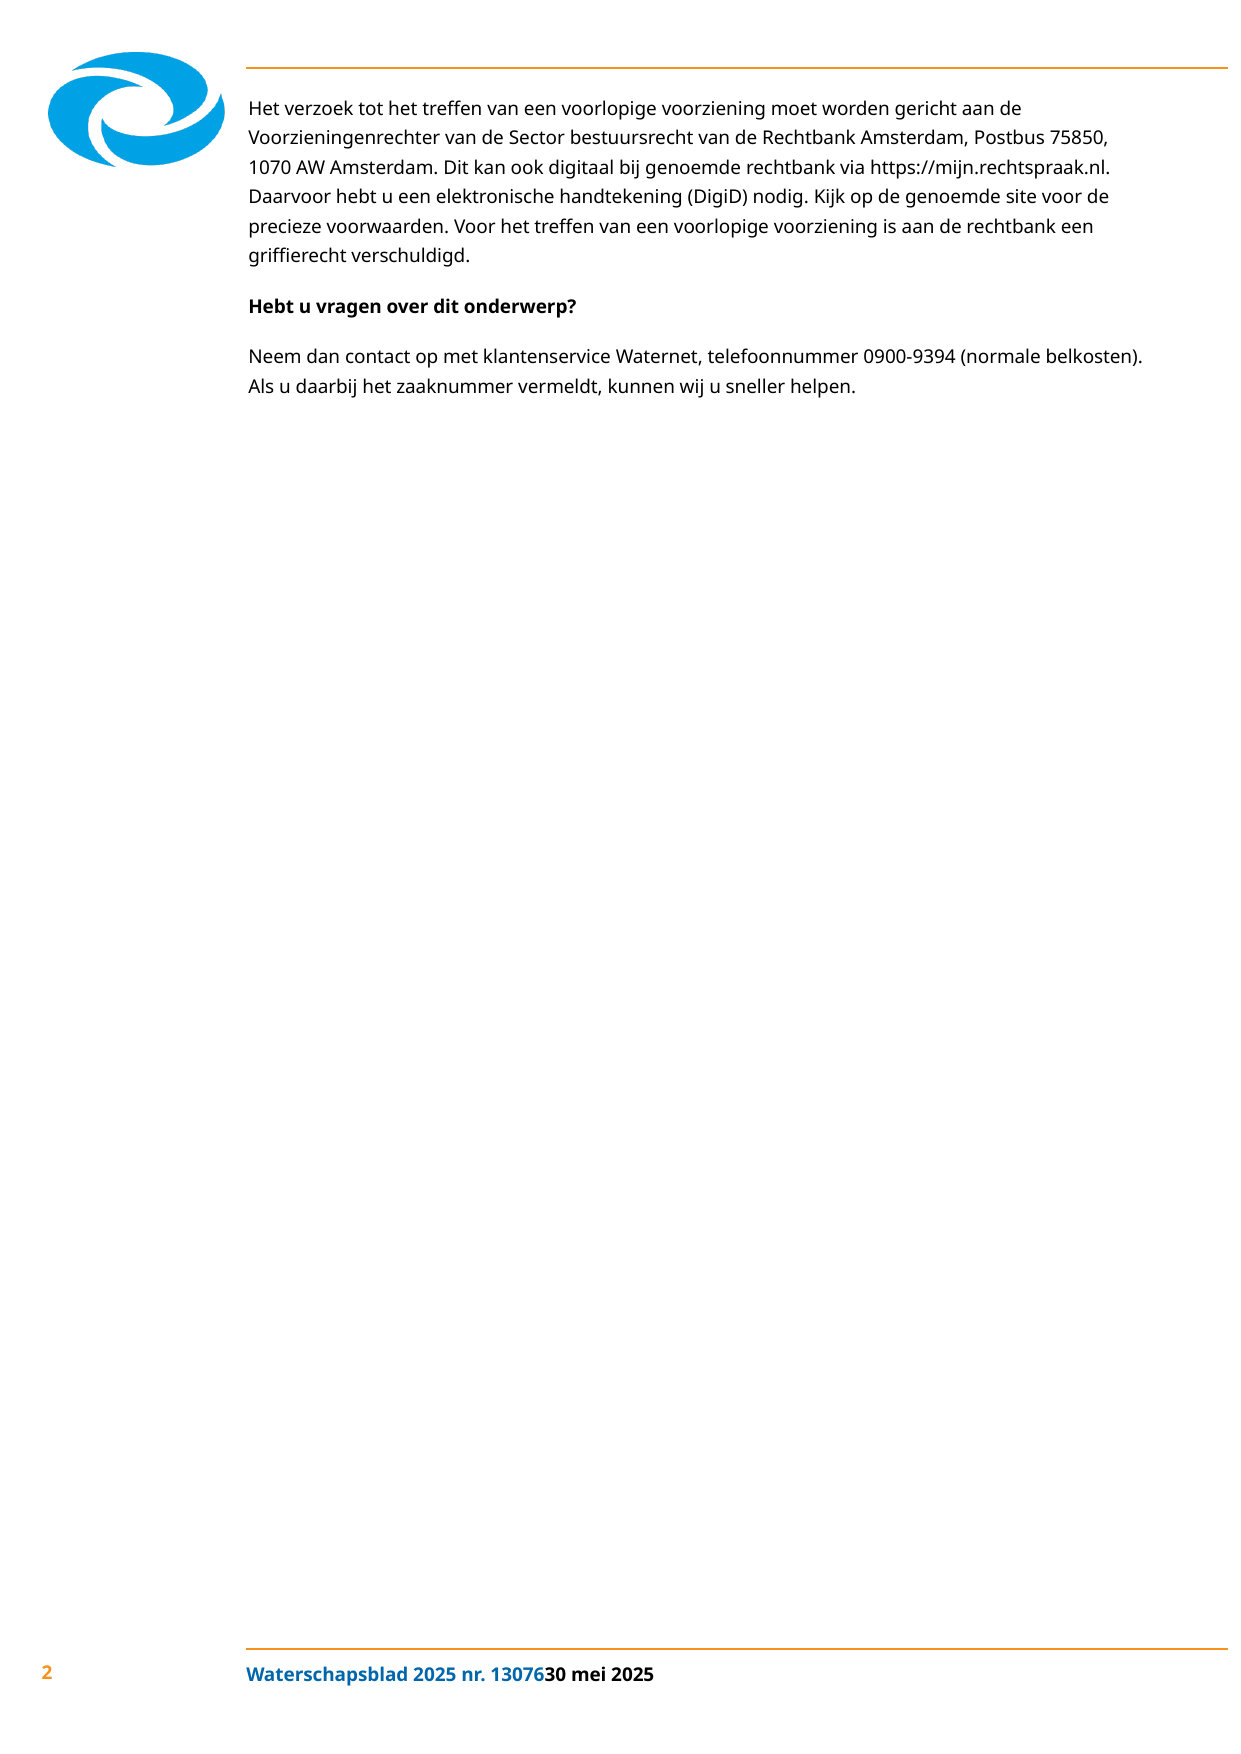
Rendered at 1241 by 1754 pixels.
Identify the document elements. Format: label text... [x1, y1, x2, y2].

text Neem dan contact op met klantenservice Waternet, telefoonnummer 0900-9394 (normale belkosten). Als u daarbij het zaaknummer vermeldt, kunnen wij u sneller helpen. [248, 343, 1152, 399]
text Het verzoek tot het treffen van een voorlopige voorziening moet worden gericht aan de Voorzieningenrechter van de Sector bestuursrecht van de Rechtbank Amsterdam, Postbus 75850, 1070 AW Amsterdam. Dit kan ook digitaal bij genoemde rechtbank via https://mijn.rechtspraak.nl. Daarvoor hebt u een elektronische handtekening (DigiD) nodig. Kijk op de genoemde site voor de precieze voorwaarden. Voor het treffen van een voorlopige voorziening is aan de rechtbank een griffierecht verschuldigd. [248, 95, 1152, 268]
text Hebt u vragen over dit onderwerp? [248, 293, 1152, 319]
picture [41, 47, 231, 172]
